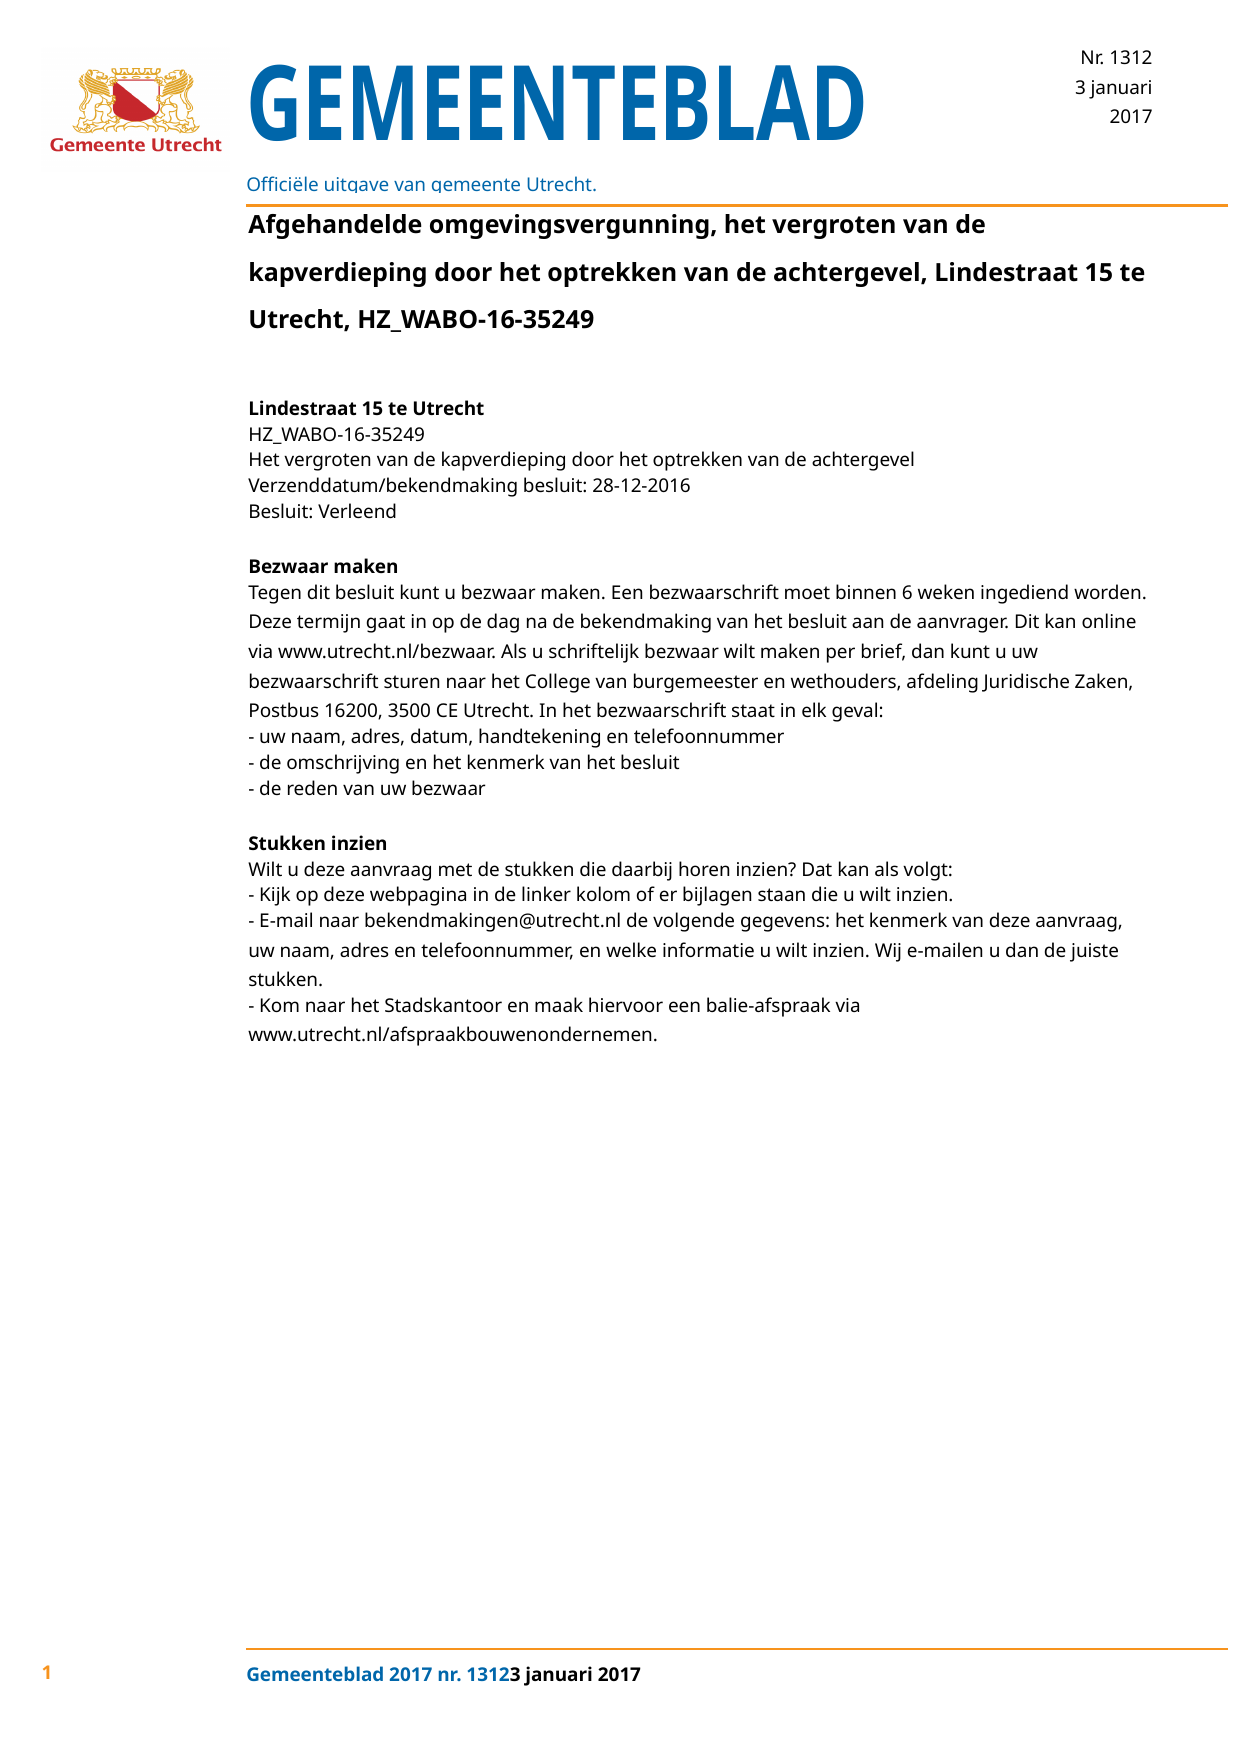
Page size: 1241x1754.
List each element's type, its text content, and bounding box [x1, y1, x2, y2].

table_cell Bezwaar maken [248, 554, 1152, 579]
table_cell - uw naam, adres, datum, handtekening en telefoonnummer [248, 723, 1152, 749]
table_cell Besluit: Verleend [248, 498, 1152, 553]
table_cell Wilt u deze aanvraag met de stukken die daarbij horen inzien? Dat kan als volgt: [248, 856, 1152, 881]
table_cell Verzenddatum/bekendmaking besluit: 28-12-2016 [248, 473, 1152, 498]
table_cell - de reden van uw bezwaar [248, 775, 1152, 830]
table_cell Stukken inzien [248, 830, 1152, 856]
table_cell - Kom naar het Stadskantoor en maak hiervoor een balie-afspraak via www.utrecht.nl/afspraakbouwenondernemen. [248, 992, 1152, 1047]
table_cell HZ_WABO-16-35249 [248, 421, 1152, 447]
table_header Lindestraat 15 te Utrecht [248, 395, 1152, 421]
table_cell - Kijk op deze webpagina in de linker kolom of er bijlagen staan die u wilt inzien. [248, 881, 1152, 907]
picture [41, 47, 231, 172]
table_cell Tegen dit besluit kunt u bezwaar maken. Een bezwaarschrift moet binnen 6 weken ingediend worden. Deze termijn gaat in op de dag na de bekendmaking van het besluit aan de aanvrager. Dit kan online via www.utrecht.nl/bezwaar. Als u schriftelijk bezwaar wilt maken per brief, dan kunt u uw bezwaarschrift sturen naar het College van burgemeester en wethouders, afdeling Juridische Zaken, Postbus 16200, 3500 CE Utrecht. In het bezwaarschrift staat in elk geval: [248, 579, 1152, 723]
table_cell - de omschrijving en het kenmerk van het besluit [248, 749, 1152, 775]
table_cell Het vergroten van de kapverdieping door het optrekken van de achtergevel [248, 447, 1152, 472]
table_cell - E-mail naar bekendmakingen@utrecht.nl de volgende gegevens: het kenmerk van deze aanvraag, uw naam, adres en telefoonnummer, en welke informatie u wilt inzien. Wij e-mailen u dan de juiste stukken. [248, 907, 1152, 992]
text Afgehandelde omgevingsvergunning, het vergroten van de kapverdieping door het optrekken van de achtergevel, Lindestraat 15 te Utrecht, HZ_WABO-16-35249 [248, 207, 1152, 336]
